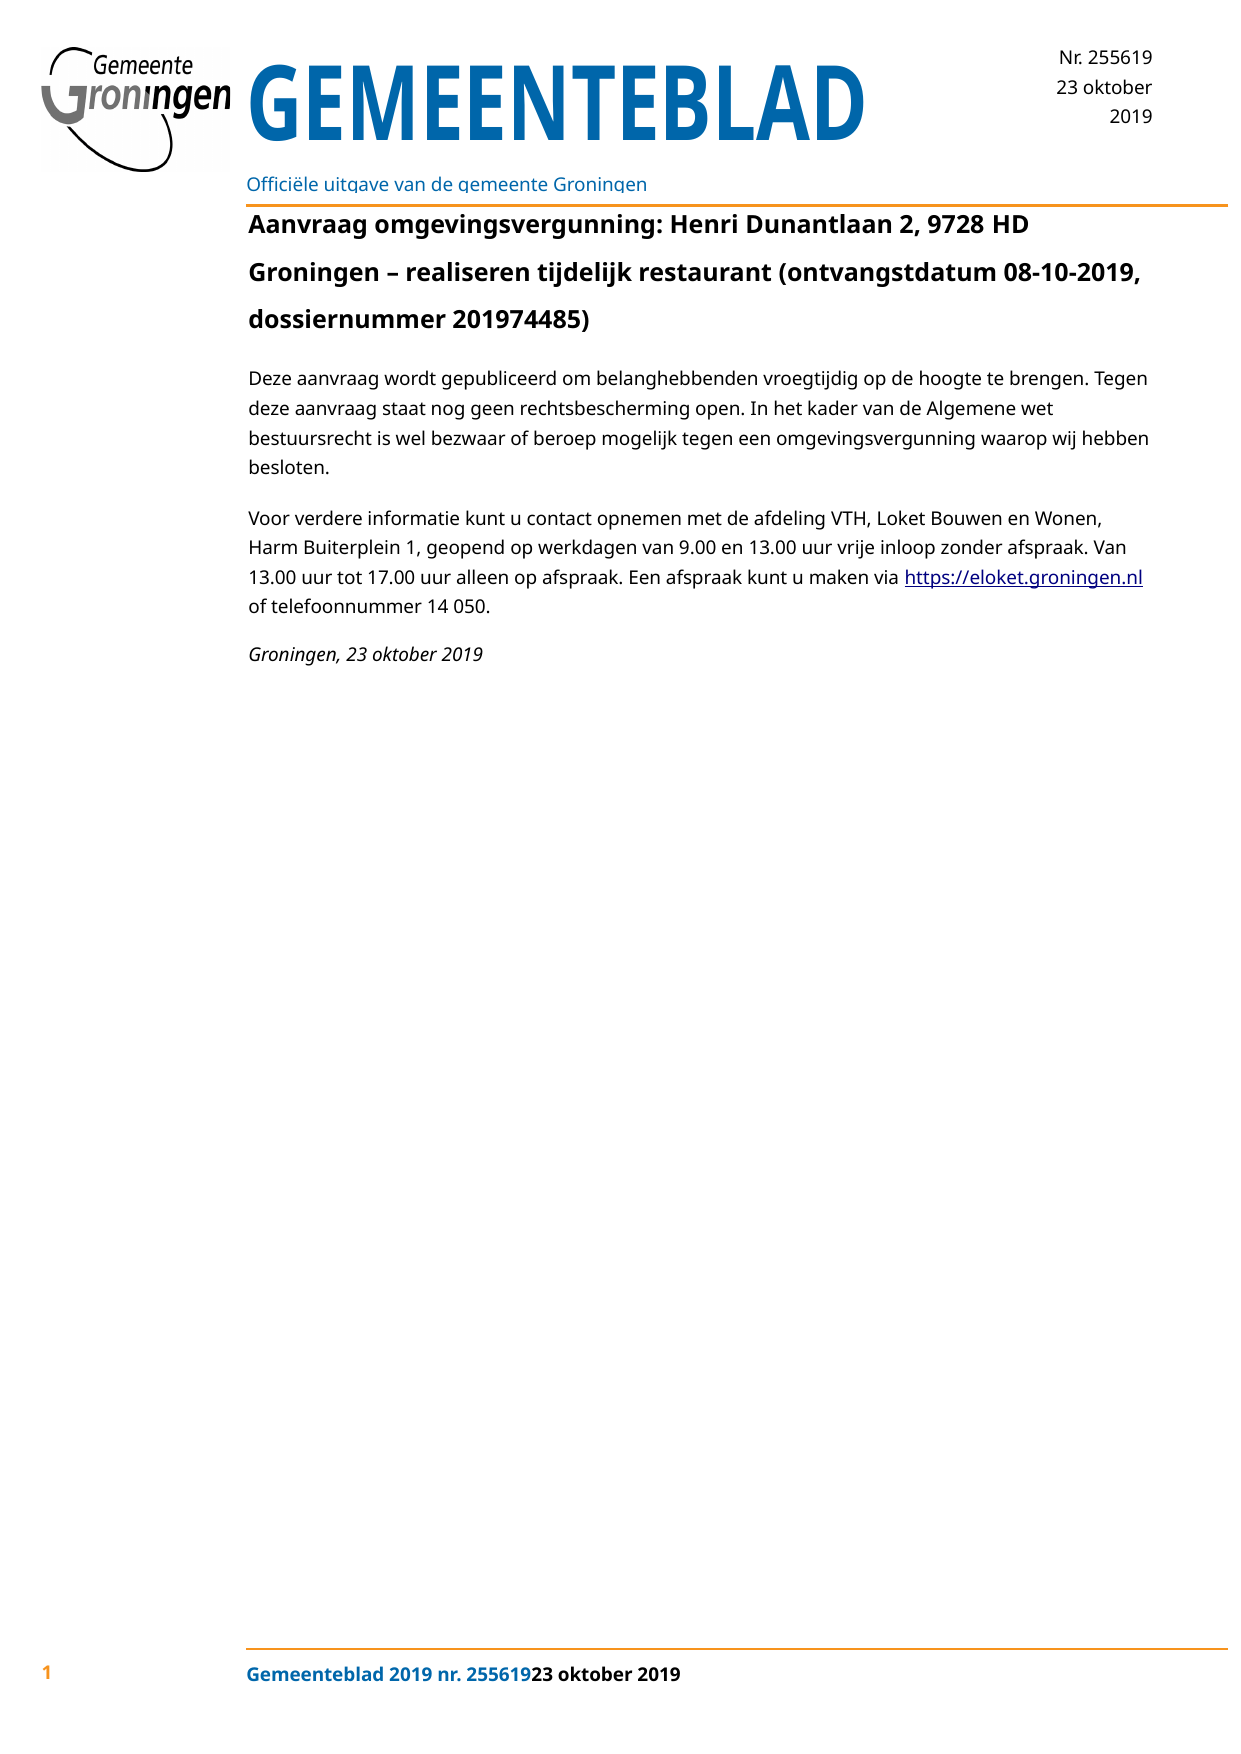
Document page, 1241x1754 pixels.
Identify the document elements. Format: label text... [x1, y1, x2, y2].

text Deze aanvraag wordt gepubliceerd om belanghebbenden vroegtijdig op de hoogte te brengen. Tegen deze aanvraag staat nog geen rechtsbescherming open. In het kader van de Algemene wet bestuursrecht is wel bezwaar of beroep mogelijk tegen een omgevingsvergunning waarop wij hebben besloten. [248, 366, 1152, 480]
text Aanvraag omgevingsvergunning: Henri Dunantlaan 2, 9728 HD Groningen – realiseren tijdelijk restaurant (ontvangstdatum 08-10-2019, dossiernummer 201974485) [248, 207, 1152, 336]
text Voor verdere informatie kunt u contact opnemen met de afdeling VTH, Loket Bouwen en Wonen, Harm Buiterplein 1, geopend op werkdagen van 9.00 en 13.00 uur vrije inloop zonder afspraak. Van 13.00 uur tot 17.00 uur alleen op afspraak. Een afspraak kunt u maken via https://eloket.groningen.nl of telefoonnummer 14 050. [248, 505, 1152, 619]
text Groningen, 23 oktober 2019 [248, 641, 1152, 667]
picture [41, 47, 231, 172]
